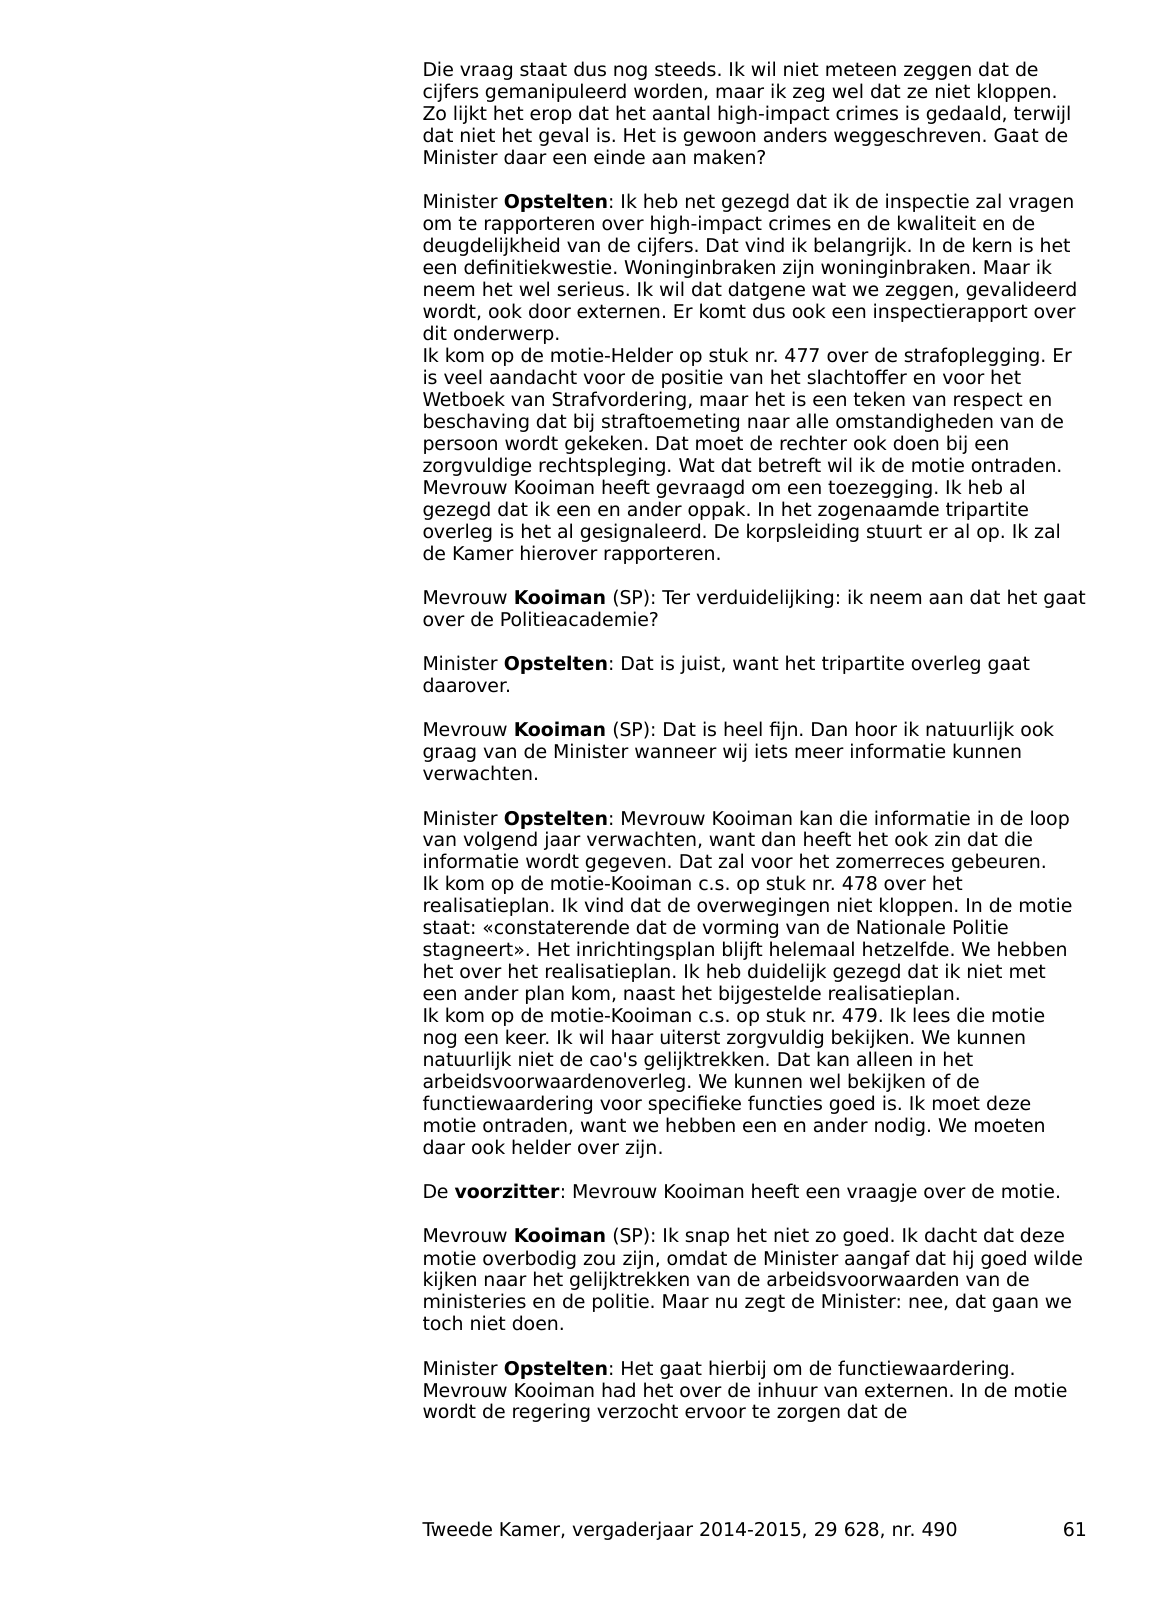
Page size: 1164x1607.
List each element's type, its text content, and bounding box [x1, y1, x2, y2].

text Die vraag staat dus nog steeds. Ik wil niet meteen zeggen dat de cijfers gemanipuleerd worden, maar ik zeg wel dat ze niet kloppen. Zo lijkt het erop dat het aantal high-impact crimes is gedaald, terwijl dat niet het geval is. Het is gewoon anders weggeschreven. Gaat de Minister daar een einde aan maken? [422, 59, 1087, 169]
text Minister Opstelten: Het gaat hierbij om de functiewaardering. Mevrouw Kooiman had het over de inhuur van externen. In de motie wordt de regering verzocht ervoor te zorgen dat de [422, 1357, 1087, 1423]
text Mevrouw Kooiman heeft gevraagd om een toezegging. Ik heb al gezegd dat ik een en ander oppak. In het zogenaamde tripartite overleg is het al gesignaleerd. De korpsleiding stuurt er al op. Ik zal de Kamer hierover rapporteren. [422, 477, 1087, 565]
text Mevrouw Kooiman (SP): Ter verduidelijking: ik neem aan dat het gaat over de Politieacademie? [422, 587, 1087, 631]
text Minister Opstelten: Mevrouw Kooiman kan die informatie in de loop van volgend jaar verwachten, want dan heeft het ook zin dat die informatie wordt gegeven. Dat zal voor het zomerreces gebeuren. [422, 807, 1087, 873]
text Mevrouw Kooiman (SP): Dat is heel fijn. Dan hoor ik natuurlijk ook graag van de Minister wanneer wij iets meer informatie kunnen verwachten. [422, 719, 1087, 785]
text Ik kom op de motie-Helder op stuk nr. 477 over de strafoplegging. Er is veel aandacht voor de positie van het slachtoffer en voor het Wetboek van Strafvordering, maar het is een teken van respect en beschaving dat bij straftoemeting naar alle omstandigheden van de persoon wordt gekeken. Dat moet de rechter ook doen bij een zorgvuldige rechtspleging. Wat dat betreft wil ik de motie ontraden. [422, 345, 1087, 477]
text Ik kom op de motie-Kooiman c.s. op stuk nr. 479. Ik lees die motie nog een keer. Ik wil haar uiterst zorgvuldig bekijken. We kunnen natuurlijk niet de cao's gelijktrekken. Dat kan alleen in het arbeidsvoorwaardenoverleg. We kunnen wel bekijken of de functiewaardering voor specifieke functies goed is. Ik moet deze motie ontraden, want we hebben een en ander nodig. We moeten daar ook helder over zijn. [422, 1005, 1087, 1159]
text Minister Opstelten: Dat is juist, want het tripartite overleg gaat daarover. [422, 653, 1087, 697]
text Ik kom op de motie-Kooiman c.s. op stuk nr. 478 over het realisatieplan. Ik vind dat de overwegingen niet kloppen. In de motie staat: «constaterende dat de vorming van de Nationale Politie stagneert». Het inrichtingsplan blijft helemaal hetzelfde. We hebben het over het realisatieplan. Ik heb duidelijk gezegd dat ik niet met een ander plan kom, naast het bijgestelde realisatieplan. [422, 873, 1087, 1005]
text Mevrouw Kooiman (SP): Ik snap het niet zo goed. Ik dacht dat deze motie overbodig zou zijn, omdat de Minister aangaf dat hij goed wilde kijken naar het gelijktrekken van de arbeidsvoorwaarden van de ministeries en de politie. Maar nu zegt de Minister: nee, dat gaan we toch niet doen. [422, 1225, 1087, 1335]
text Minister Opstelten: Ik heb net gezegd dat ik de inspectie zal vragen om te rapporteren over high-impact crimes en de kwaliteit en de deugdelijkheid van de cijfers. Dat vind ik belangrijk. In de kern is het een definitiekwestie. Woninginbraken zijn woninginbraken. Maar ik neem het wel serieus. Ik wil dat datgene wat we zeggen, gevalideerd wordt, ook door externen. Er komt dus ook een inspectierapport over dit onderwerp. [422, 191, 1087, 345]
text De voorzitter: Mevrouw Kooiman heeft een vraagje over de motie. [422, 1181, 1087, 1203]
